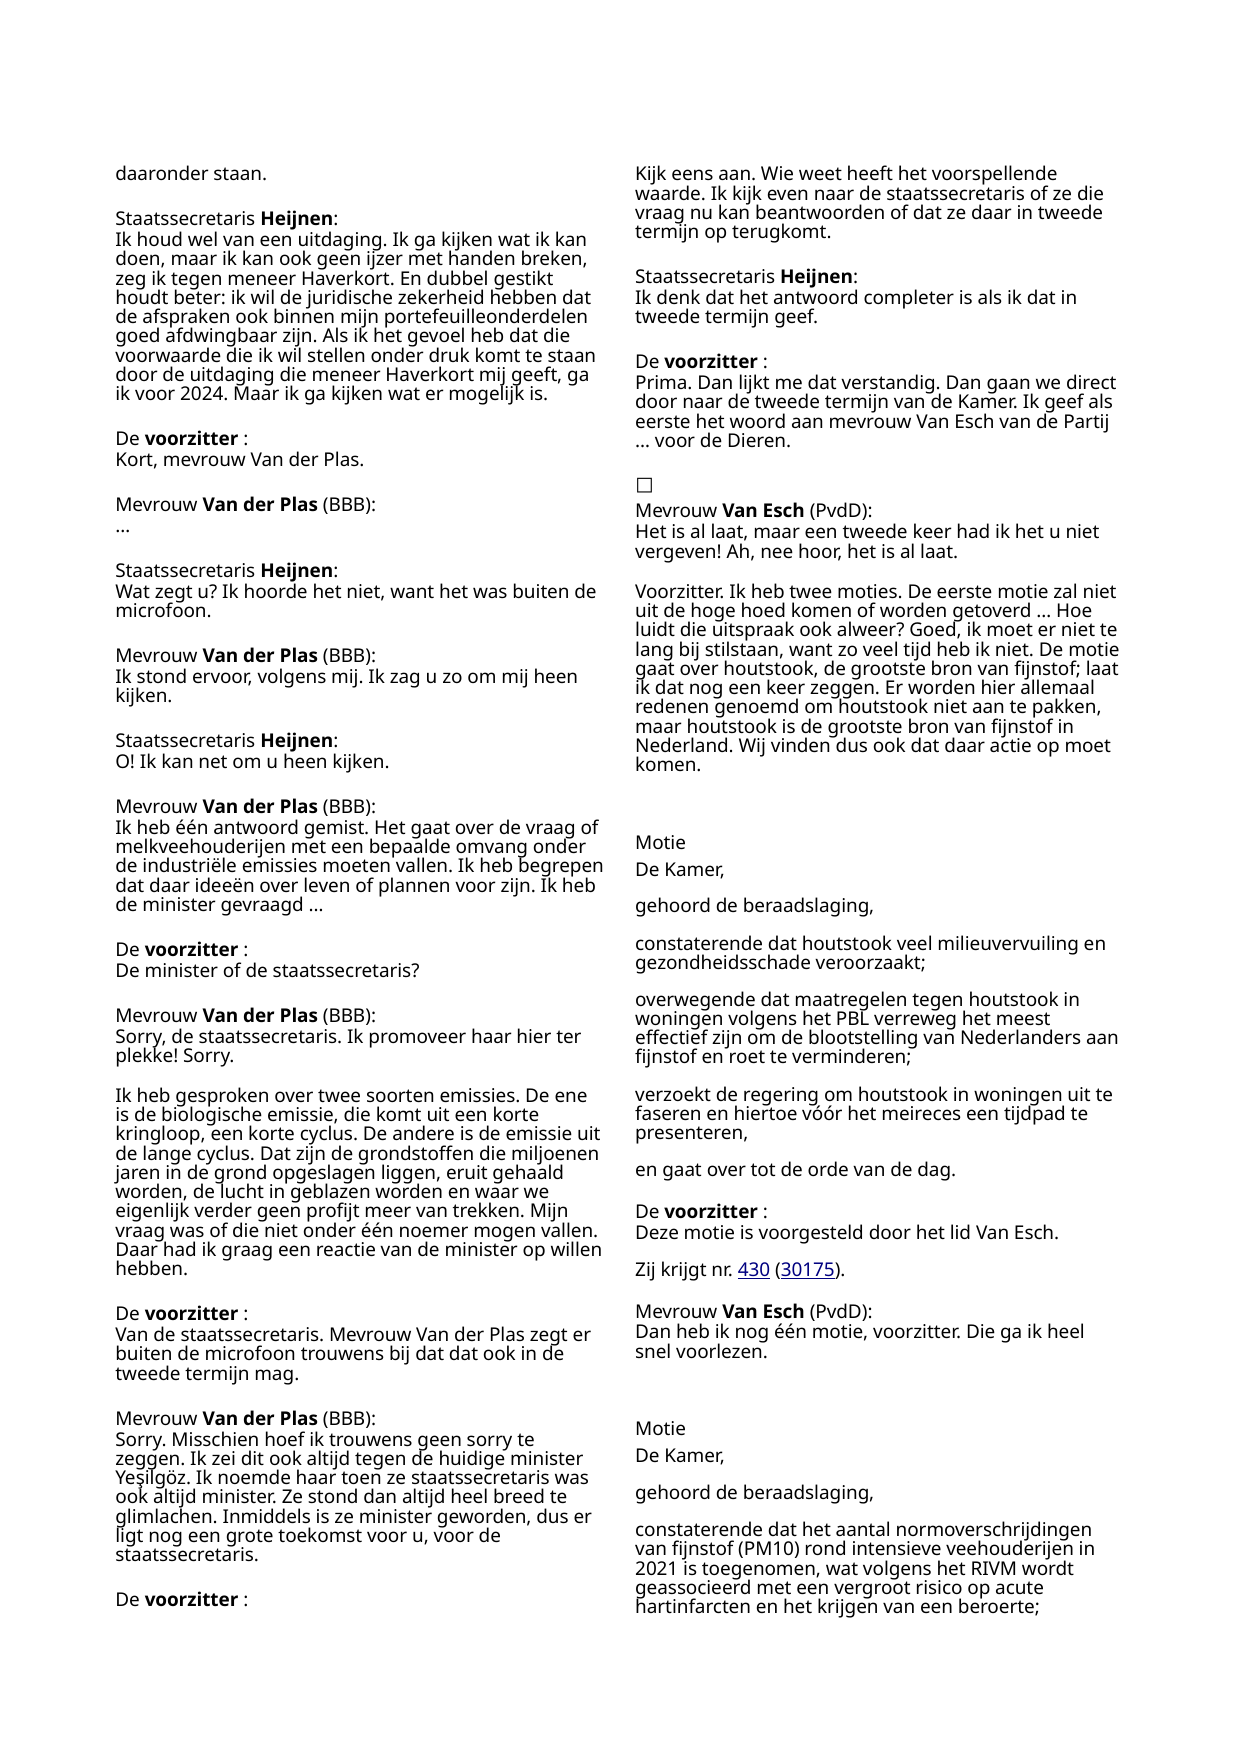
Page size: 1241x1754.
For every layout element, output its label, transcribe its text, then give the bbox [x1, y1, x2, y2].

text verzoekt de regering om houtstook in woningen uit te faseren en hiertoe vóór het meireces een tijdpad te presenteren, [635, 1086, 1125, 1143]
text daaronder staan. [115, 165, 605, 184]
text Van de staatssecretaris. Mevrouw Van der Plas zegt er buiten de microfoon trouwens bij dat dat ook in de tweede termijn mag. [115, 1326, 605, 1384]
text Prima. Dan lijkt me dat verstandig. Dan gaan we direct door naar de tweede termijn van de Kamer. Ik geef als eerste het woord aan mevrouw Van Esch van de Partij … voor de Dieren. [635, 374, 1125, 451]
text Mevrouw Van Esch (PvdD): [635, 1298, 1125, 1323]
text De Kamer, [635, 861, 1125, 880]
text constaterende dat houtstook veel milieuvervuiling en gezondheidsschade veroorzaakt; [635, 934, 1125, 973]
text Sorry, de staatssecretaris. Ik promoveer haar hier ter plekke! Sorry. [115, 1028, 605, 1066]
text Motie [635, 829, 1125, 854]
text en gaat over tot de orde van de dag. [635, 1161, 1125, 1180]
text Sorry. Misschien hoef ik trouwens geen sorry te zeggen. Ik zei dit ook altijd tegen de huidige minister Yeşilgöz. Ik noemde haar toen ze staatssecretaris was ook altijd minister. Ze stond dan altijd heel breed te glimlachen. Inmiddels is ze minister geworden, dus er ligt nog een grote toekomst voor u, voor de staatssecretaris. [115, 1431, 605, 1565]
text Ik heb één antwoord gemist. Het gaat over de vraag of melkveehouderijen met een bepaalde omvang onder de industriële emissies moeten vallen. Ik heb begrepen dat daar ideeën over leven of plannen voor zijn. Ik heb de minister gevraagd … [115, 819, 605, 915]
text Mevrouw Van der Plas (BBB): [115, 1405, 605, 1431]
text Voorzitter. Ik heb twee moties. De eerste motie zal niet uit de hoge hoed komen of worden getoverd … Hoe luidt die uitspraak ook alweer? Goed, ik moet er niet te lang bij stilstaan, want zo veel tijd heb ik niet. De motie gaat over houtstook, de grootste bron van fijnstof; laat ik dat nog een keer zeggen. Er worden hier allemaal redenen genoemd om houtstook niet aan te pakken, maar houtstook is de grootste bron van fijnstof in Nederland. Wij vinden dus ook dat daar actie op moet komen. [635, 583, 1125, 775]
text ⬜ [635, 472, 1125, 498]
text Mevrouw Van Esch (PvdD): [635, 498, 1125, 523]
text Ik stond ervoor, volgens mij. Ik zag u zo om mij heen kijken. [115, 668, 605, 706]
text De voorzitter : [115, 1300, 605, 1326]
text De voorzitter : [635, 1198, 1125, 1224]
text Het is al laat, maar een tweede keer had ik het u niet vergeven! Ah, nee hoor, het is al laat. [635, 523, 1125, 562]
text gehoord de beraadslaging, [635, 1484, 1125, 1503]
text Staatssecretaris Heijnen: [115, 727, 605, 753]
text Staatssecretaris Heijnen: [635, 263, 1125, 289]
text Ik heb gesproken over twee soorten emissies. De ene is de biologische emissie, die komt uit een korte kringloop, een korte cyclus. De andere is de emissie uit de lange cyclus. Dat zijn de grondstoffen die miljoenen jaren in de grond opgeslagen liggen, eruit gehaald worden, de lucht in geblazen worden en waar we eigenlijk verder geen profijt meer van trekken. Mijn vraag was of die niet onder één noemer mogen vallen. Daar had ik graag een reactie van de minister op willen hebben. [115, 1087, 605, 1279]
text De voorzitter : [115, 936, 605, 962]
text … [115, 517, 605, 536]
text Staatssecretaris Heijnen: [115, 557, 605, 583]
text De voorzitter : [635, 348, 1125, 374]
text Kijk eens aan. Wie weet heeft het voorspellende waarde. Ik kijk even naar de staatssecretaris of ze die vraag nu kan beantwoorden of dat ze daar in tweede termijn op terugkomt. [635, 165, 1125, 242]
text Ik houd wel van een uitdaging. Ik ga kijken wat ik kan doen, maar ik kan ook geen ijzer met handen breken, zeg ik tegen meneer Haverkort. En dubbel gestikt houdt beter: ik wil de juridische zekerheid hebben dat de afspraken ook binnen mijn portefeuilleonderdelen goed afdwingbaar zijn. Als ik het gevoel heb dat die voorwaarde die ik wil stellen onder druk komt te staan door de uitdaging die meneer Haverkort mij geeft, ga ik voor 2024. Maar ik ga kijken wat er mogelijk is. [115, 231, 605, 404]
text Motie [635, 1416, 1125, 1441]
text Ik denk dat het antwoord completer is als ik dat in tweede termijn geef. [635, 289, 1125, 327]
text Staatssecretaris Heijnen: [115, 205, 605, 231]
text Dan heb ik nog één motie, voorzitter. Die ga ik heel snel voorlezen. [635, 1323, 1125, 1362]
text overwegende dat maatregelen tegen houtstook in woningen volgens het PBL verreweg het meest effectief zijn om de blootstelling van Nederlanders aan fijnstof en roet te verminderen; [635, 991, 1125, 1068]
text O! Ik kan net om u heen kijken. [115, 753, 605, 772]
text constaterende dat het aantal normoverschrijdingen van fijnstof (PM10) rond intensieve veehouderijen in 2021 is toegenomen, wat volgens het RIVM wordt geassocieerd met een vergroot risico op acute hartinfarcten en het krijgen van een beroerte; [635, 1521, 1125, 1617]
text De voorzitter : [115, 1586, 605, 1612]
text Kort, mevrouw Van der Plas. [115, 451, 605, 470]
text Mevrouw Van der Plas (BBB): [115, 1002, 605, 1028]
text Zij krijgt nr. 430 (30175). [635, 1261, 1125, 1280]
text De minister of de staatssecretaris? [115, 962, 605, 981]
text De Kamer, [635, 1447, 1125, 1466]
text gehoord de beraadslaging, [635, 897, 1125, 917]
text Deze motie is voorgesteld door het lid Van Esch. [635, 1224, 1125, 1243]
text De voorzitter : [115, 425, 605, 451]
text Wat zegt u? Ik hoorde het niet, want het was buiten de microfoon. [115, 583, 605, 621]
text Mevrouw Van der Plas (BBB): [115, 642, 605, 668]
text Mevrouw Van der Plas (BBB): [115, 491, 605, 517]
text Mevrouw Van der Plas (BBB): [115, 793, 605, 819]
